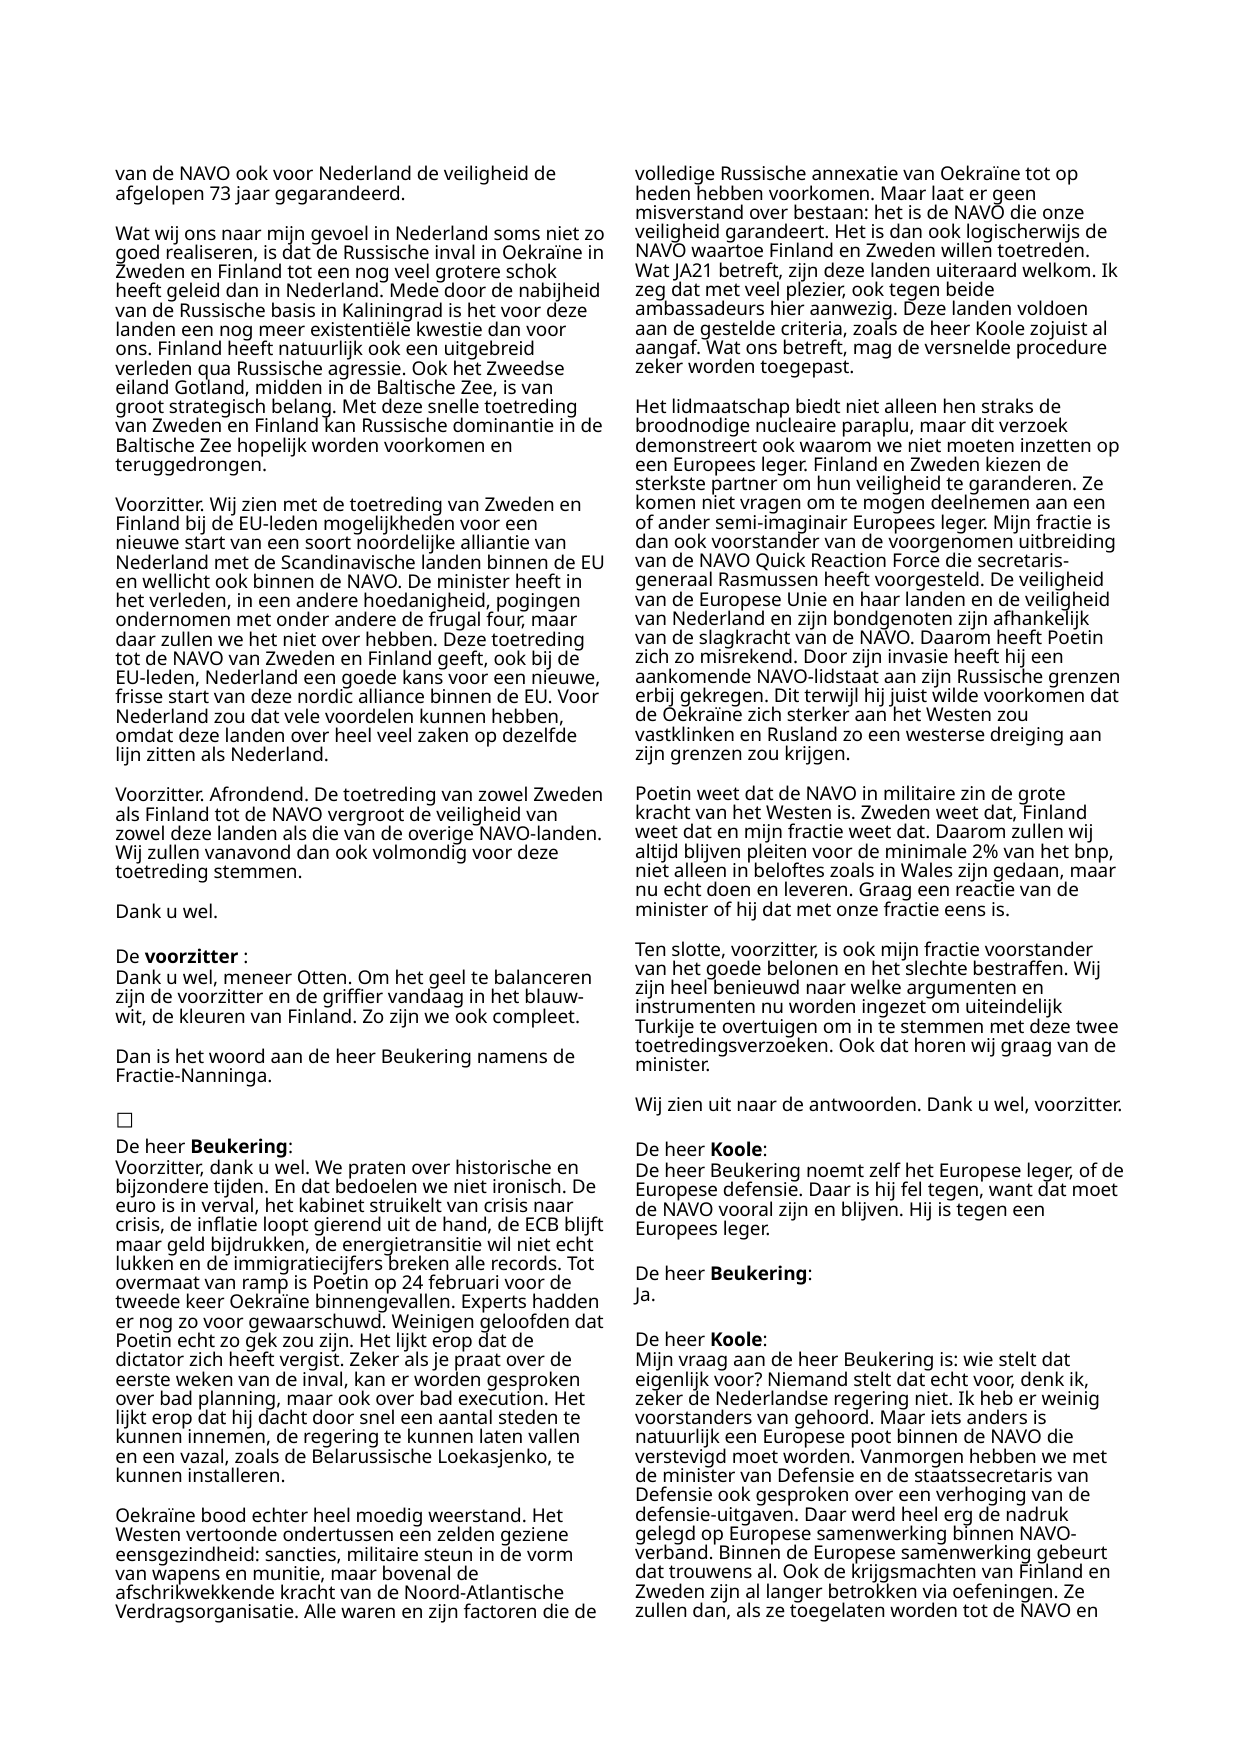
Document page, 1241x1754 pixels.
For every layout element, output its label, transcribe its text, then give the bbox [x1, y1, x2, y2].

text Wat wij ons naar mijn gevoel in Nederland soms niet zo goed realiseren, is dat de Russische inval in Oekraïne in Zweden en Finland tot een nog veel grotere schok heeft geleid dan in Nederland. Mede door de nabijheid van de Russische basis in Kaliningrad is het voor deze landen een nog meer existentiële kwestie dan voor ons. Finland heeft natuurlijk ook een uitgebreid verleden qua Russische agressie. Ook het Zweedse eiland Gotland, midden in de Baltische Zee, is van groot strategisch belang. Met deze snelle toetreding van Zweden en Finland kan Russische dominantie in de Baltische Zee hopelijk worden voorkomen en teruggedrongen. [115, 224, 605, 475]
text volledige Russische annexatie van Oekraïne tot op heden hebben voorkomen. Maar laat er geen misverstand over bestaan: het is de NAVO die onze veiligheid garandeert. Het is dan ook logischerwijs de NAVO waartoe Finland en Zweden willen toetreden. Wat JA21 betreft, zijn deze landen uiteraard welkom. Ik zeg dat met veel plezier, ook tegen beide ambassadeurs hier aanwezig. Deze landen voldoen aan de gestelde criteria, zoals de heer Koole zojuist al aangaf. Wat ons betreft, mag de versnelde procedure zeker worden toegepast. [635, 165, 1125, 377]
text Voorzitter. Afrondend. De toetreding van zowel Zweden als Finland tot de NAVO vergroot de veiligheid van zowel deze landen als die van de overige NAVO-landen. Wij zullen vanavond dan ook volmondig voor deze toetreding stemmen. [115, 786, 605, 883]
text Poetin weet dat de NAVO in militaire zin de grote kracht van het Westen is. Zweden weet dat, Finland weet dat en mijn fractie weet dat. Daarom zullen wij altijd blijven pleiten voor de minimale 2% van het bnp, niet alleen in beloftes zoals in Wales zijn gedaan, maar nu echt doen en leveren. Graag een reactie van de minister of hij dat met onze fractie eens is. [635, 785, 1125, 920]
text De heer Koole: [635, 1326, 1125, 1351]
text Ja. [635, 1286, 1125, 1305]
text van de NAVO ook voor Nederland de veiligheid de afgelopen 73 jaar gegarandeerd. [115, 165, 605, 204]
text De heer Beukering: [115, 1133, 605, 1159]
text De heer Beukering: [635, 1260, 1125, 1286]
text Voorzitter. Wij zien met de toetreding van Zweden en Finland bij de EU-leden mogelijkheden voor een nieuwe start van een soort noordelijke alliantie van Nederland met de Scandinavische landen binnen de EU en wellicht ook binnen de NAVO. De minister heeft in het verleden, in een andere hoedanigheid, pogingen ondernomen met onder andere de frugal four, maar daar zullen we het niet over hebben. Deze toetreding tot de NAVO van Zweden en Finland geeft, ook bij de EU-leden, Nederland een goede kans voor een nieuwe, frisse start van deze nordic alliance binnen de EU. Voor Nederland zou dat vele voordelen kunnen hebben, omdat deze landen over heel veel zaken op dezelfde lijn zitten als Nederland. [115, 496, 605, 766]
text Mijn vraag aan de heer Beukering is: wie stelt dat eigenlijk voor? Niemand stelt dat echt voor, denk ik, zeker de Nederlandse regering niet. Ik heb er weinig voorstanders van gehoord. Maar iets anders is natuurlijk een Europese poot binnen de NAVO die verstevigd moet worden. Vanmorgen hebben we met de minister van Defensie en de staatssecretaris van Defensie ook gesproken over een verhoging van de defensie-uitgaven. Daar werd heel erg de nadruk gelegd op Europese samenwerking binnen NAVO-verband. Binnen de Europese samenwerking gebeurt dat trouwens al. Ook de krijgsmachten van Finland en Zweden zijn al langer betrokken via oefeningen. Ze zullen dan, als ze toegelaten worden tot de NAVO en [635, 1351, 1125, 1621]
text De voorzitter : [115, 943, 605, 969]
text De heer Beukering noemt zelf het Europese leger, of de Europese defensie. Daar is hij fel tegen, want dat moet de NAVO vooral zijn en blijven. Hij is tegen een Europees leger. [635, 1162, 1125, 1239]
text Ten slotte, voorzitter, is ook mijn fractie voorstander van het goede belonen en het slechte bestraffen. Wij zijn heel benieuwd naar welke argumenten en instrumenten nu worden ingezet om uiteindelijk Turkije te overtuigen om in te stemmen met deze twee toetredingsverzoeken. Ook dat horen wij graag van de minister. [635, 941, 1125, 1075]
text Oekraïne bood echter heel moedig weerstand. Het Westen vertoonde ondertussen een zelden geziene eensgezindheid: sancties, militaire steun in de vorm van wapens en munitie, maar bovenal de afschrikwekkende kracht van de Noord-Atlantische Verdragsorganisatie. Alle waren en zijn factoren die de [115, 1507, 605, 1623]
text Wij zien uit naar de antwoorden. Dank u wel, voorzitter. [635, 1096, 1125, 1115]
text Voorzitter, dank u wel. We praten over historische en bijzondere tijden. En dat bedoelen we niet ironisch. De euro is in verval, het kabinet struikelt van crisis naar crisis, de inflatie loopt gierend uit de hand, de ECB blijft maar geld bijdrukken, de energietransitie wil niet echt lukken en de immigratiecijfers breken alle records. Tot overmaat van ramp is Poetin op 24 februari voor de tweede keer Oekraïne binnengevallen. Experts hadden er nog zo voor gewaarschuwd. Weinigen geloofden dat Poetin echt zo gek zou zijn. Het lijkt erop dat de dictator zich heeft vergist. Zeker als je praat over de eerste weken van de inval, kan er worden gesproken over bad planning, maar ook over bad execution. Het lijkt erop dat hij dacht door snel een aantal steden te kunnen innemen, de regering te kunnen laten vallen en een vazal, zoals de Belarussische Loekasjenko, te kunnen installeren. [115, 1159, 605, 1486]
text ⬜ [115, 1107, 605, 1133]
text Dank u wel, meneer Otten. Om het geel te balanceren zijn de voorzitter en de griffier vandaag in het blauw-wit, de kleuren van Finland. Zo zijn we ook compleet. [115, 969, 605, 1027]
text Dank u wel. [115, 903, 605, 923]
text Dan is het woord aan de heer Beukering namens de Fractie-Nanninga. [115, 1048, 605, 1086]
text De heer Koole: [635, 1136, 1125, 1162]
text Het lidmaatschap biedt niet alleen hen straks de broodnodige nucleaire paraplu, maar dit verzoek demonstreert ook waarom we niet moeten inzetten op een Europees leger. Finland en Zweden kiezen de sterkste partner om hun veiligheid te garanderen. Ze komen niet vragen om te mogen deelnemen aan een of ander semi-imaginair Europees leger. Mijn fractie is dan ook voorstander van de voorgenomen uitbreiding van de NAVO Quick Reaction Force die secretaris-generaal Rasmussen heeft voorgesteld. De veiligheid van de Europese Unie en haar landen en de veiligheid van Nederland en zijn bondgenoten zijn afhankelijk van de slagkracht van de NAVO. Daarom heeft Poetin zich zo misrekend. Door zijn invasie heeft hij een aankomende NAVO-lidstaat aan zijn Russische grenzen erbij gekregen. Dit terwijl hij juist wilde voorkomen dat de Oekraïne zich sterker aan het Westen zou vastklinken en Rusland zo een westerse dreiging aan zijn grenzen zou krijgen. [635, 398, 1125, 764]
